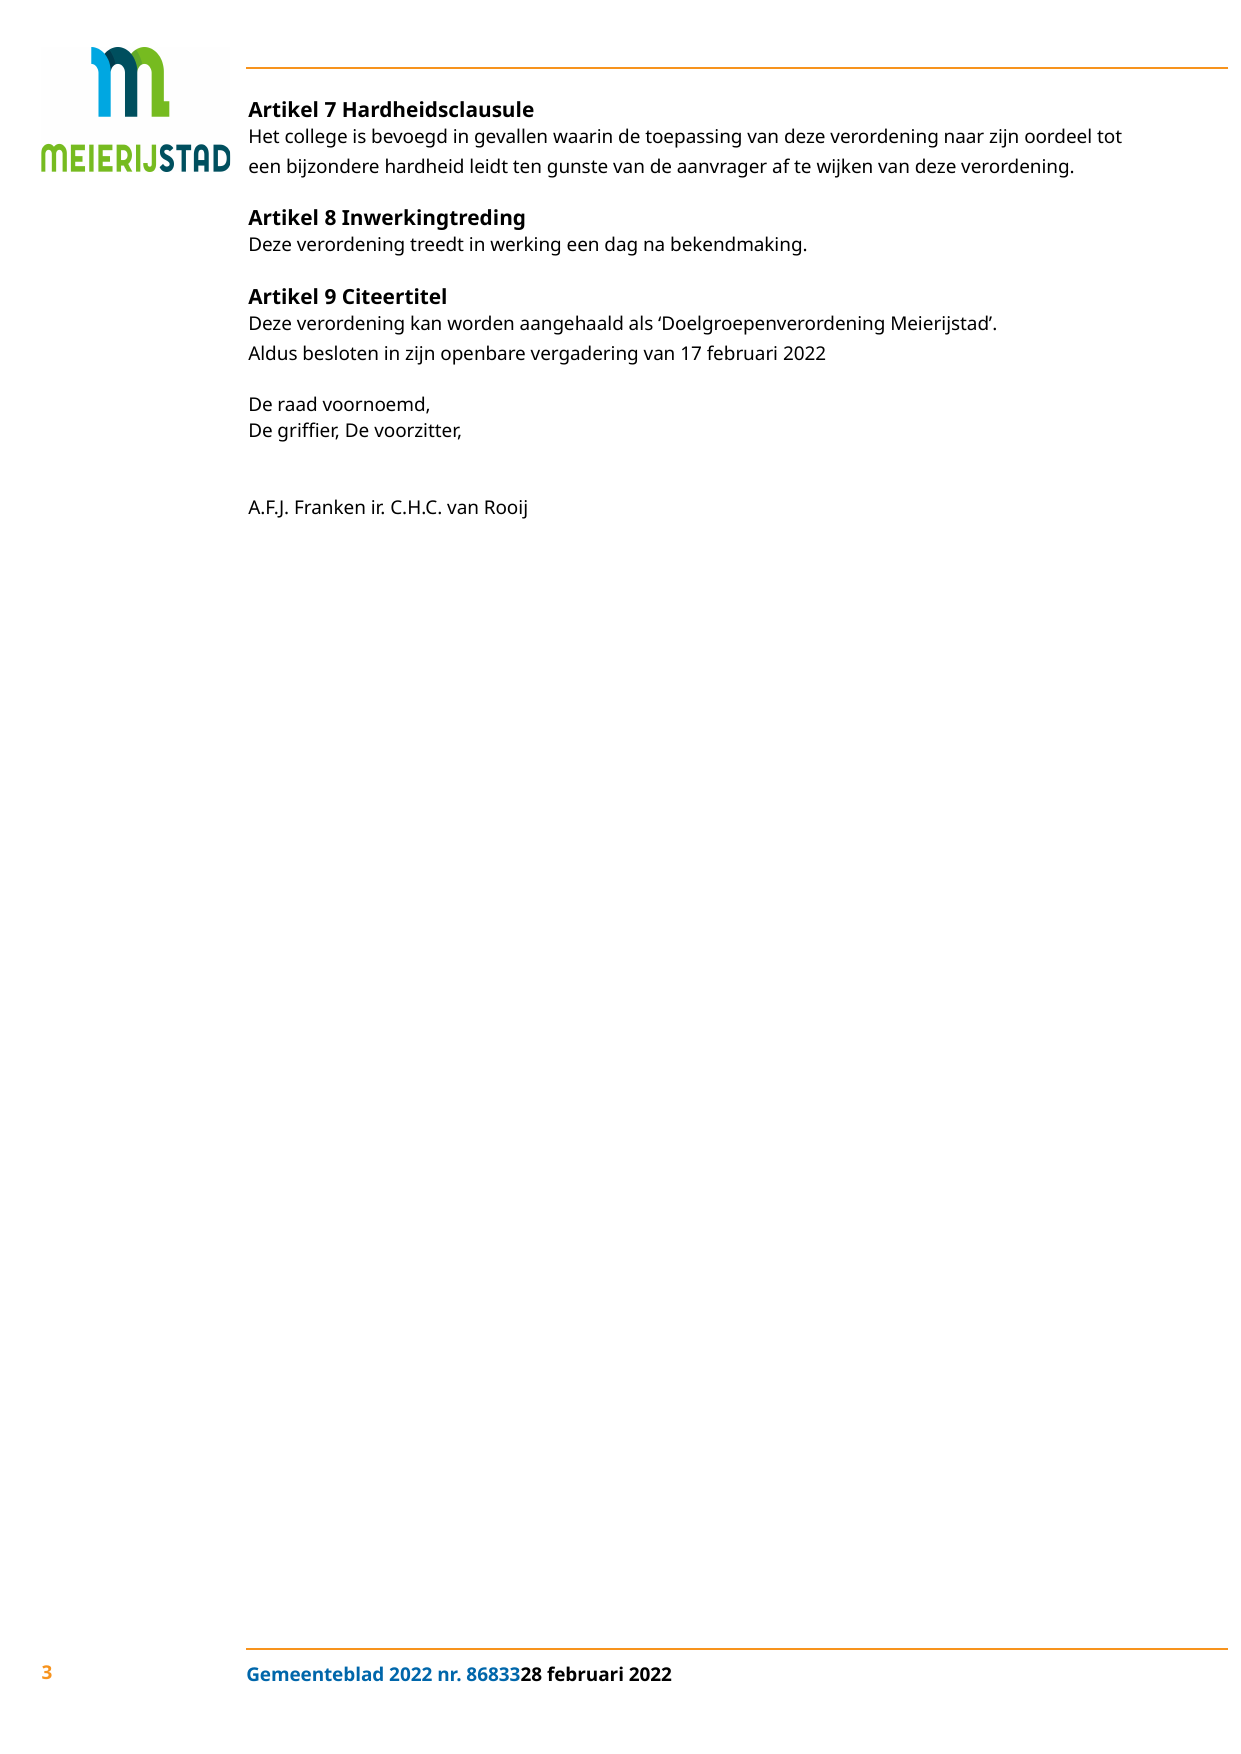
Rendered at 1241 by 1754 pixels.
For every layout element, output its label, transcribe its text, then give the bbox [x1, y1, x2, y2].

text A.F.J. Franken ir. C.H.C. van Rooij [248, 494, 1152, 520]
text Het college is bevoegd in gevallen waarin de toepassing van deze verordening naar zijn oordeel tot een bijzondere hardheid leidt ten gunste van de aanvrager af te wijken van deze verordening. [248, 123, 1152, 178]
text Deze verordening treedt in werking een dag na bekendmaking. [248, 232, 1152, 257]
text Artikel 8 Inwerkingtreding [248, 203, 1152, 232]
text De griffier, De voorzitter, [248, 417, 1152, 443]
text De raad voornoemd, [248, 392, 1152, 417]
text Artikel 9 Citeertitel [248, 282, 1152, 311]
picture [41, 47, 231, 172]
text Aldus besloten in zijn openbare vergadering van 17 februari 2022 [248, 340, 1152, 366]
text Artikel 7 Hardheidsclausule [248, 95, 1152, 123]
text Deze verordening kan worden aangehaald als ‘Doelgroepenverordening Meierijstad’. [248, 311, 1152, 336]
